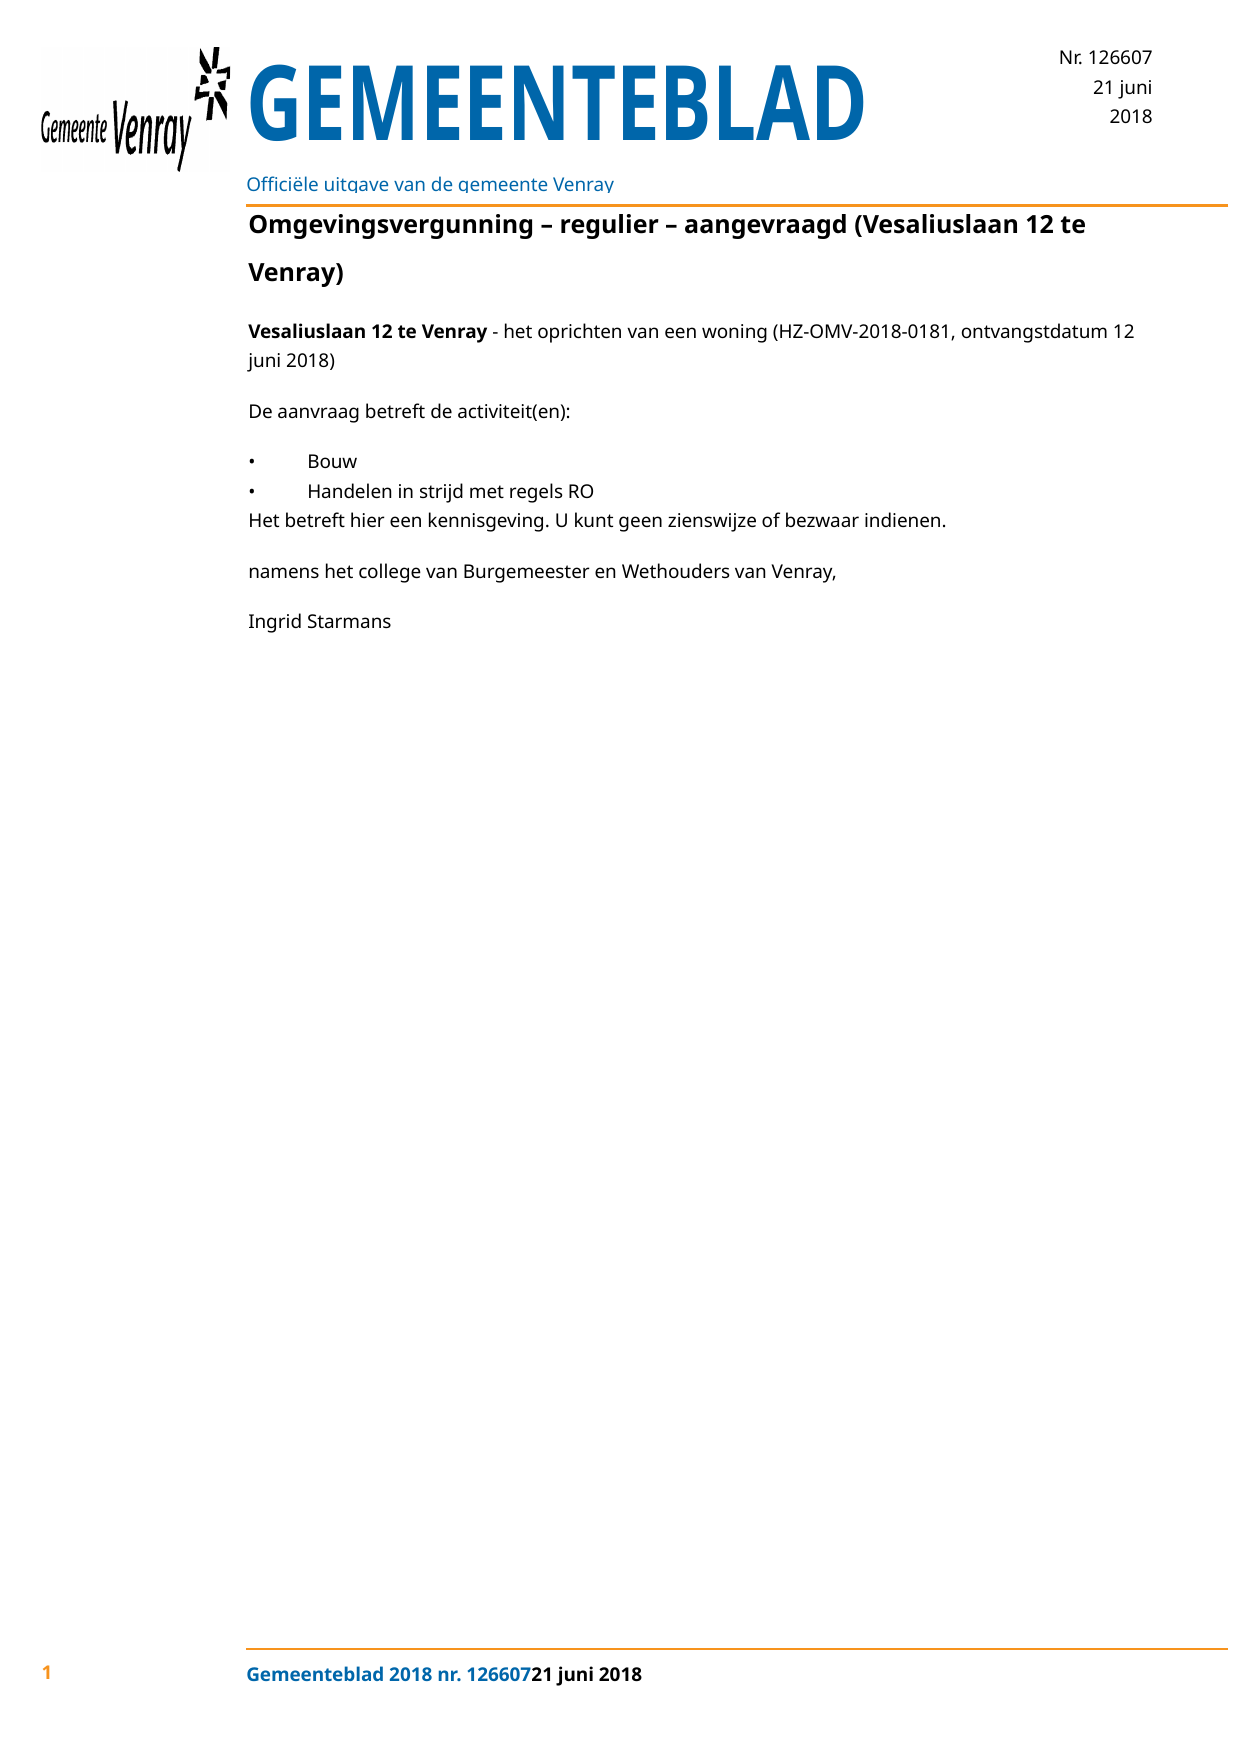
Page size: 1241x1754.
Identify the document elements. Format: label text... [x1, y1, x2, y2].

text namens het college van Burgemeester en Wethouders van Venray, [248, 558, 1152, 584]
text Ingrid Starmans [248, 608, 1152, 634]
list Handelen in strijd met regels RO [248, 478, 1152, 504]
picture [41, 47, 231, 172]
text Omgevingsvergunning – regulier – aangevraagd (Vesaliuslaan 12 te Venray) [248, 207, 1152, 288]
text Vesaliuslaan 12 te Venray - het oprichten van een woning (HZ-OMV-2018-0181, ontvangstdatum 12 juni 2018) [248, 318, 1152, 373]
text Het betreft hier een kennisgeving. U kunt geen zienswijze of bezwaar indienen. [248, 507, 1152, 533]
text De aanvraag betreft de activiteit(en): [248, 398, 1152, 424]
list Bouw [248, 448, 1152, 474]
